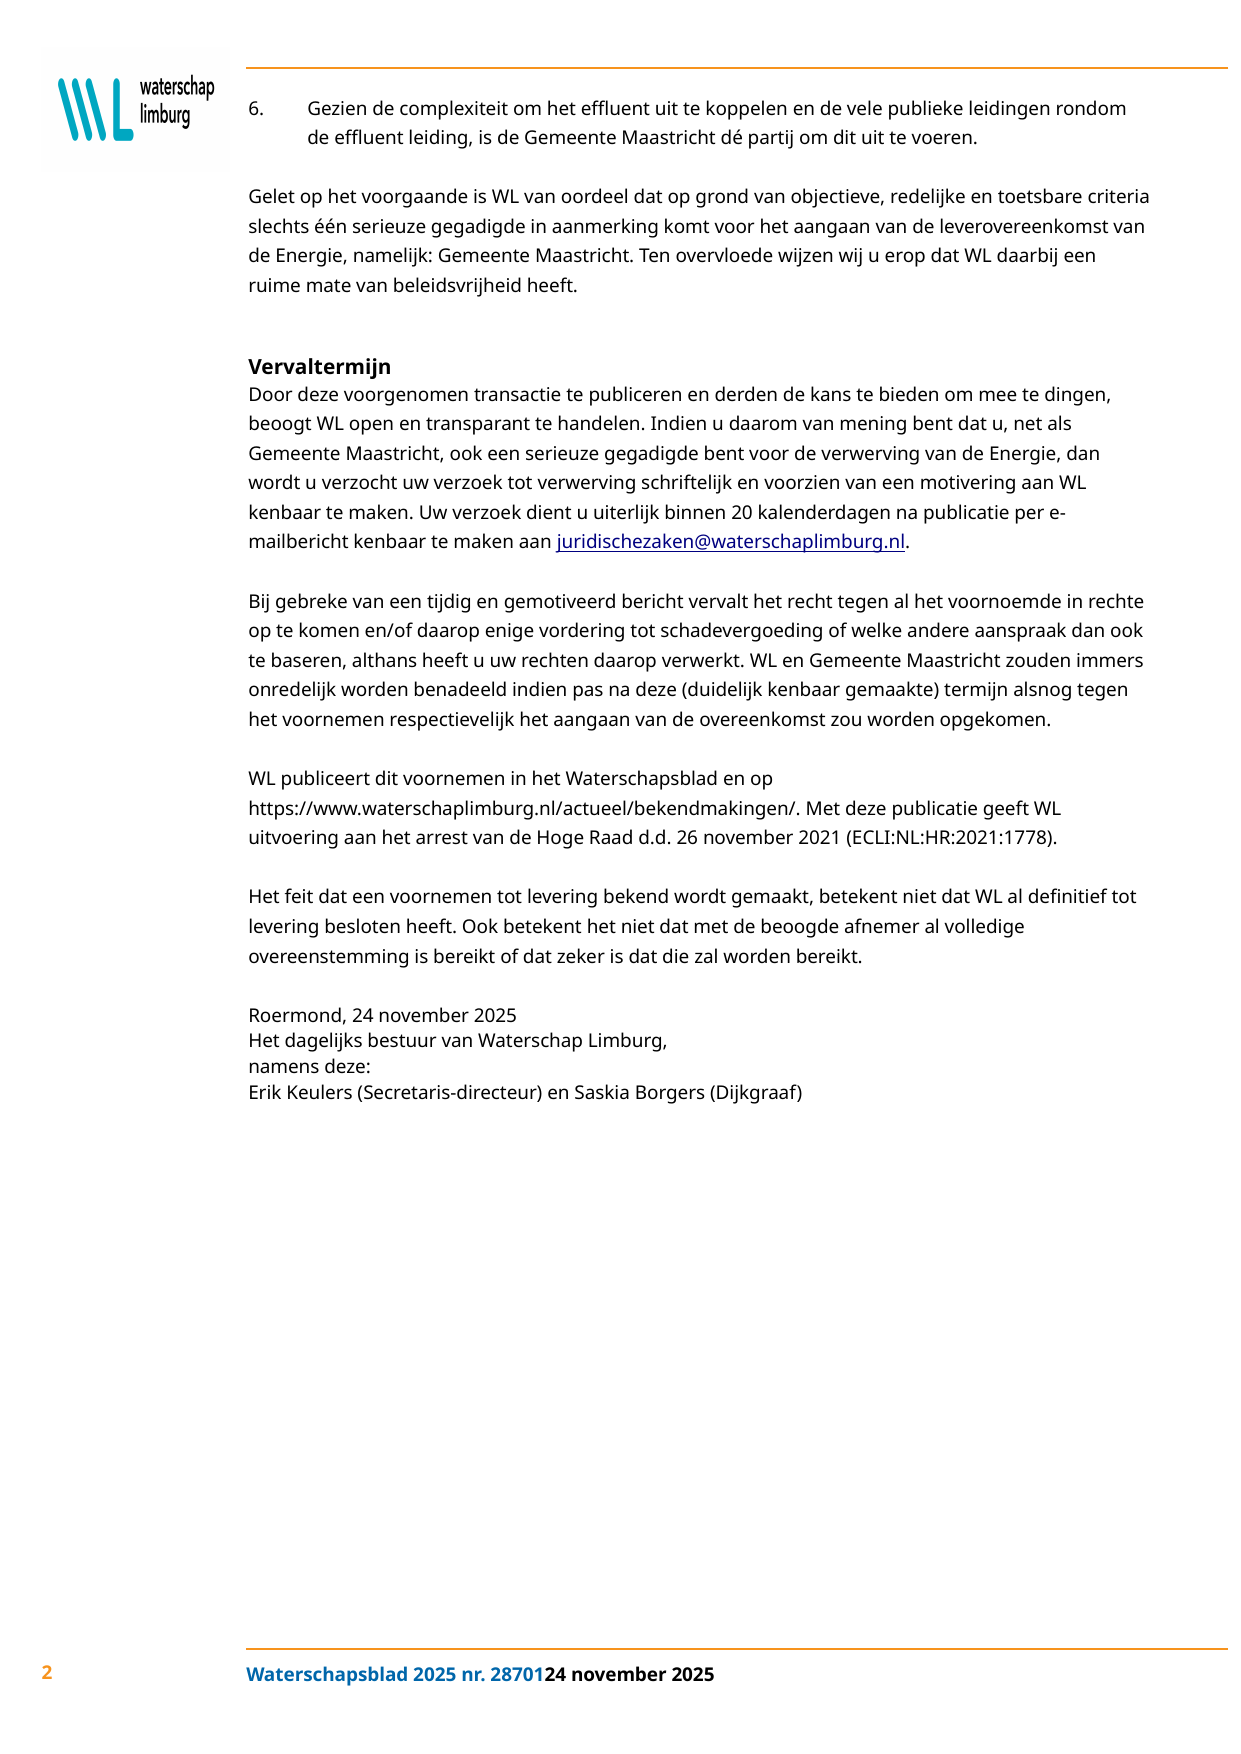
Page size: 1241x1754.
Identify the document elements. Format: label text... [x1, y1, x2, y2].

text Het feit dat een voornemen tot levering bekend wordt gemaakt, betekent niet dat WL al definitief tot levering besloten heeft. Ook betekent het niet dat met de beoogde afnemer al volledige overeenstemming is bereikt of dat zeker is dat die zal worden bereikt. [248, 884, 1152, 968]
text Door deze voorgenomen transactie te publiceren en derden de kans te bieden om mee te dingen, beoogt WL open en transparant te handelen. Indien u daarom van mening bent dat u, net als Gemeente Maastricht, ook een serieuze gegadigde bent voor de verwerving van de Energie, dan wordt u verzocht uw verzoek tot verwerving schriftelijk en voorzien van een motivering aan WL kenbaar te maken. Uw verzoek dient u uiterlijk binnen 20 kalenderdagen na publicatie per e-mailbericht kenbaar te maken aan juridischezaken@waterschaplimburg.nl. [248, 381, 1152, 554]
list Gezien de complexiteit om het effluent uit te koppelen en de vele publieke leidingen rondom de effluent leiding, is de Gemeente Maastricht dé partij om dit uit te voeren. [248, 95, 1152, 150]
picture [41, 47, 231, 172]
text Het dagelijks bestuur van Waterschap Limburg, [248, 1028, 1152, 1053]
text Roermond, 24 november 2025 [248, 1002, 1152, 1028]
text WL publiceert dit voornemen in het Waterschapsblad en op https://www.waterschaplimburg.nl/actueel/bekendmakingen/. Met deze publicatie geeft WL uitvoering aan het arrest van de Hoge Raad d.d. 26 november 2021 (ECLI:NL:HR:2021:1778). [248, 765, 1152, 850]
text Bij gebreke van een tijdig en gemotiveerd bericht vervalt het recht tegen al het voornoemde in rechte op te komen en/of daarop enige vordering tot schadevergoeding of welke andere aanspraak dan ook te baseren, althans heeft u uw rechten daarop verwerkt. WL en Gemeente Maastricht zouden immers onredelijk worden benadeeld indien pas na deze (duidelijk kenbaar gemaakte) termijn alsnog tegen het voornemen respectievelijk het aangaan van de overeenkomst zou worden opgekomen. [248, 588, 1152, 732]
text namens deze: [248, 1053, 1152, 1079]
text Vervaltermijn [248, 352, 1152, 381]
text Gelet op het voorgaande is WL van oordeel dat op grond van objectieve, redelijke en toetsbare criteria slechts één serieuze gegadigde in aanmerking komt voor het aangaan van de leverovereenkomst van de Energie, namelijk: Gemeente Maastricht. Ten overvloede wijzen wij u erop dat WL daarbij een ruime mate van beleidsvrijheid heeft. [248, 183, 1152, 298]
text Erik Keulers (Secretaris-directeur) en Saskia Borgers (Dijkgraaf) [248, 1079, 1152, 1105]
